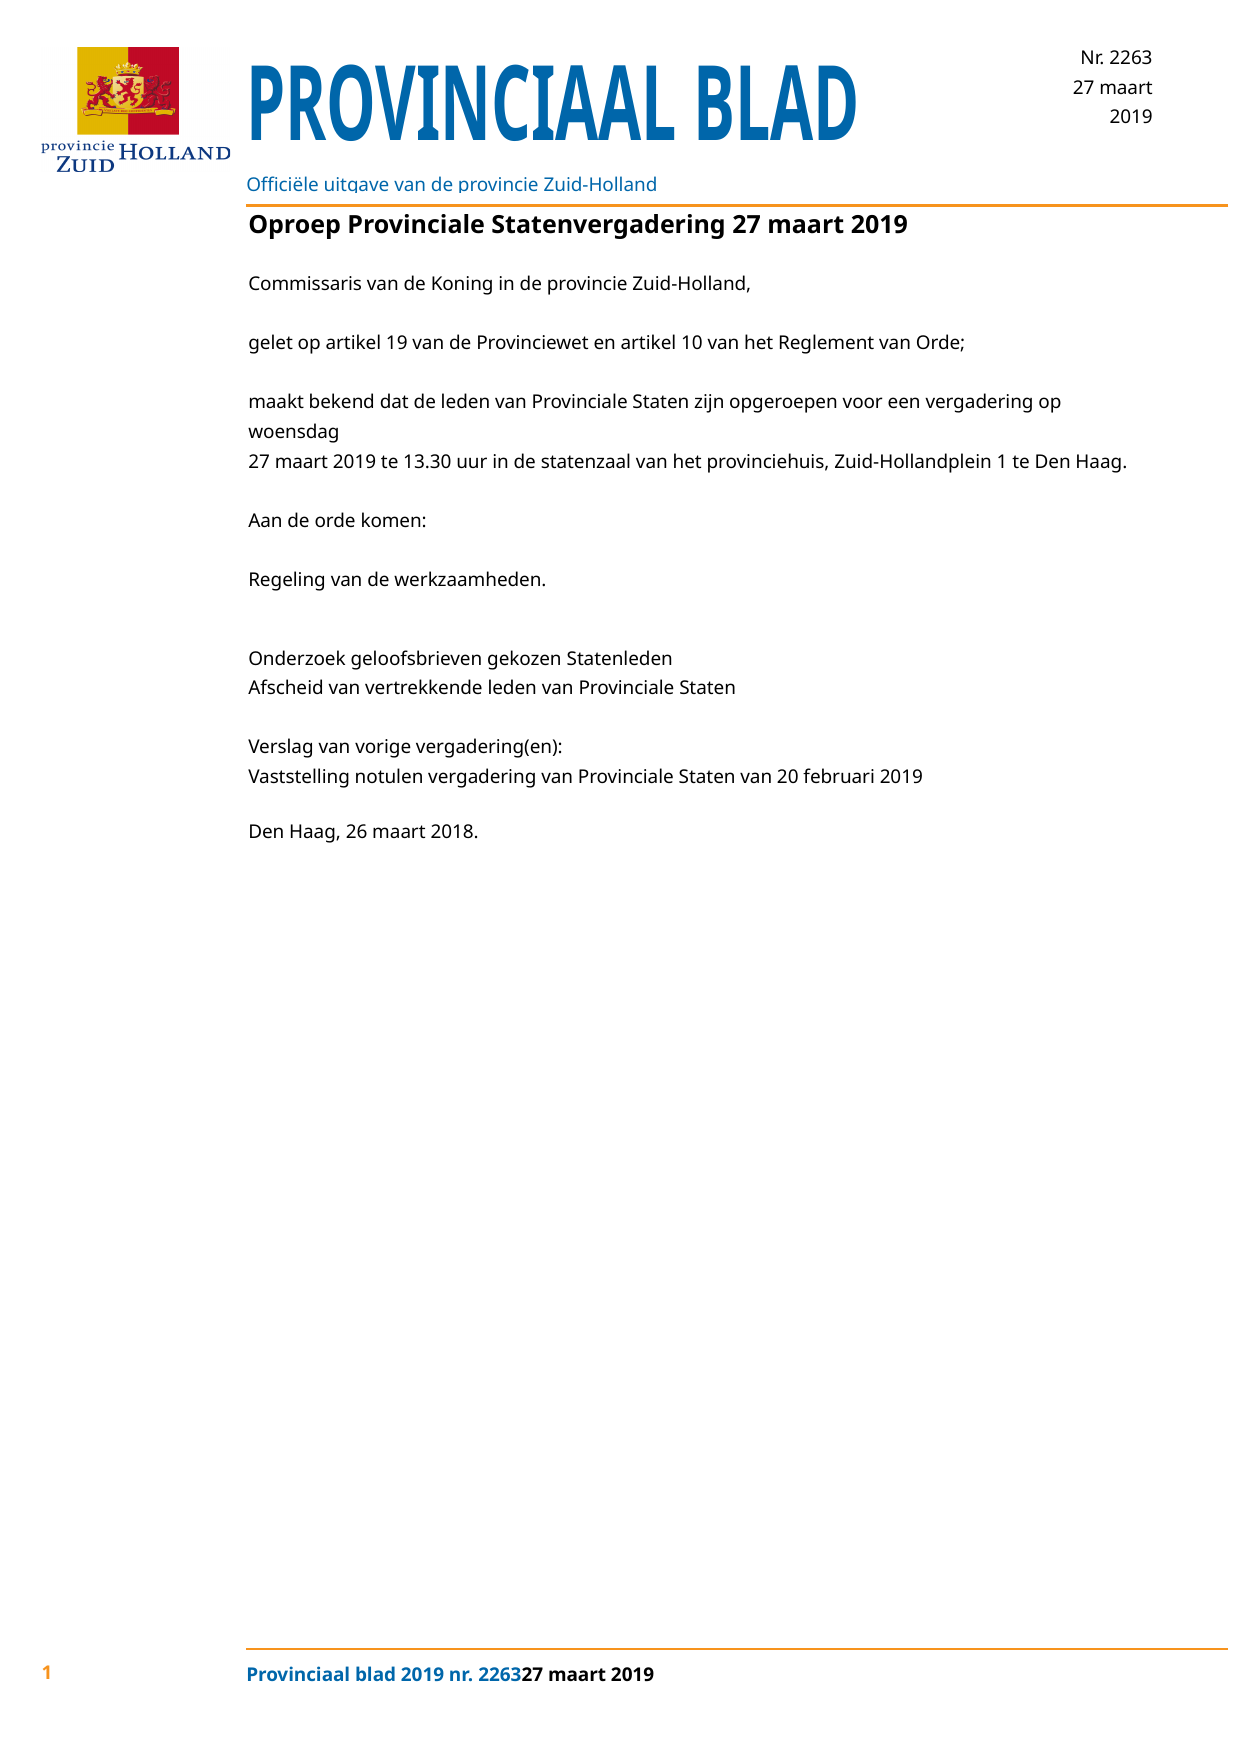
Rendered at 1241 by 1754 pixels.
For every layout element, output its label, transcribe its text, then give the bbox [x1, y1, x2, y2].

text Regeling van de werkzaamheden. [248, 566, 1152, 592]
text Vaststelling notulen vergadering van Provinciale Staten van 20 februari 2019 [248, 763, 1152, 789]
text Onderzoek geloofsbrieven gekozen Statenleden [248, 645, 1152, 671]
text gelet op artikel 19 van de Provinciewet en artikel 10 van het Reglement van Orde; [248, 329, 1152, 355]
text Afscheid van vertrekkende leden van Provinciale Staten [248, 674, 1152, 700]
text Aan de orde komen: [248, 507, 1152, 533]
text maakt bekend dat de leden van Provinciale Staten zijn opgeroepen voor een vergadering op woensdag [248, 389, 1152, 444]
text Den Haag, 26 maart 2018. [248, 819, 1152, 844]
picture [41, 47, 231, 172]
text Verslag van vorige vergadering(en): [248, 734, 1152, 759]
text Commissaris van de Koning in de provincie Zuid-Holland, [248, 270, 1152, 296]
text 27 maart 2019 te 13.30 uur in de statenzaal van het provinciehuis, Zuid-Hollandplein 1 te Den Haag. [248, 448, 1152, 473]
text Oproep Provinciale Statenvergadering 27 maart 2019 [248, 207, 1152, 241]
